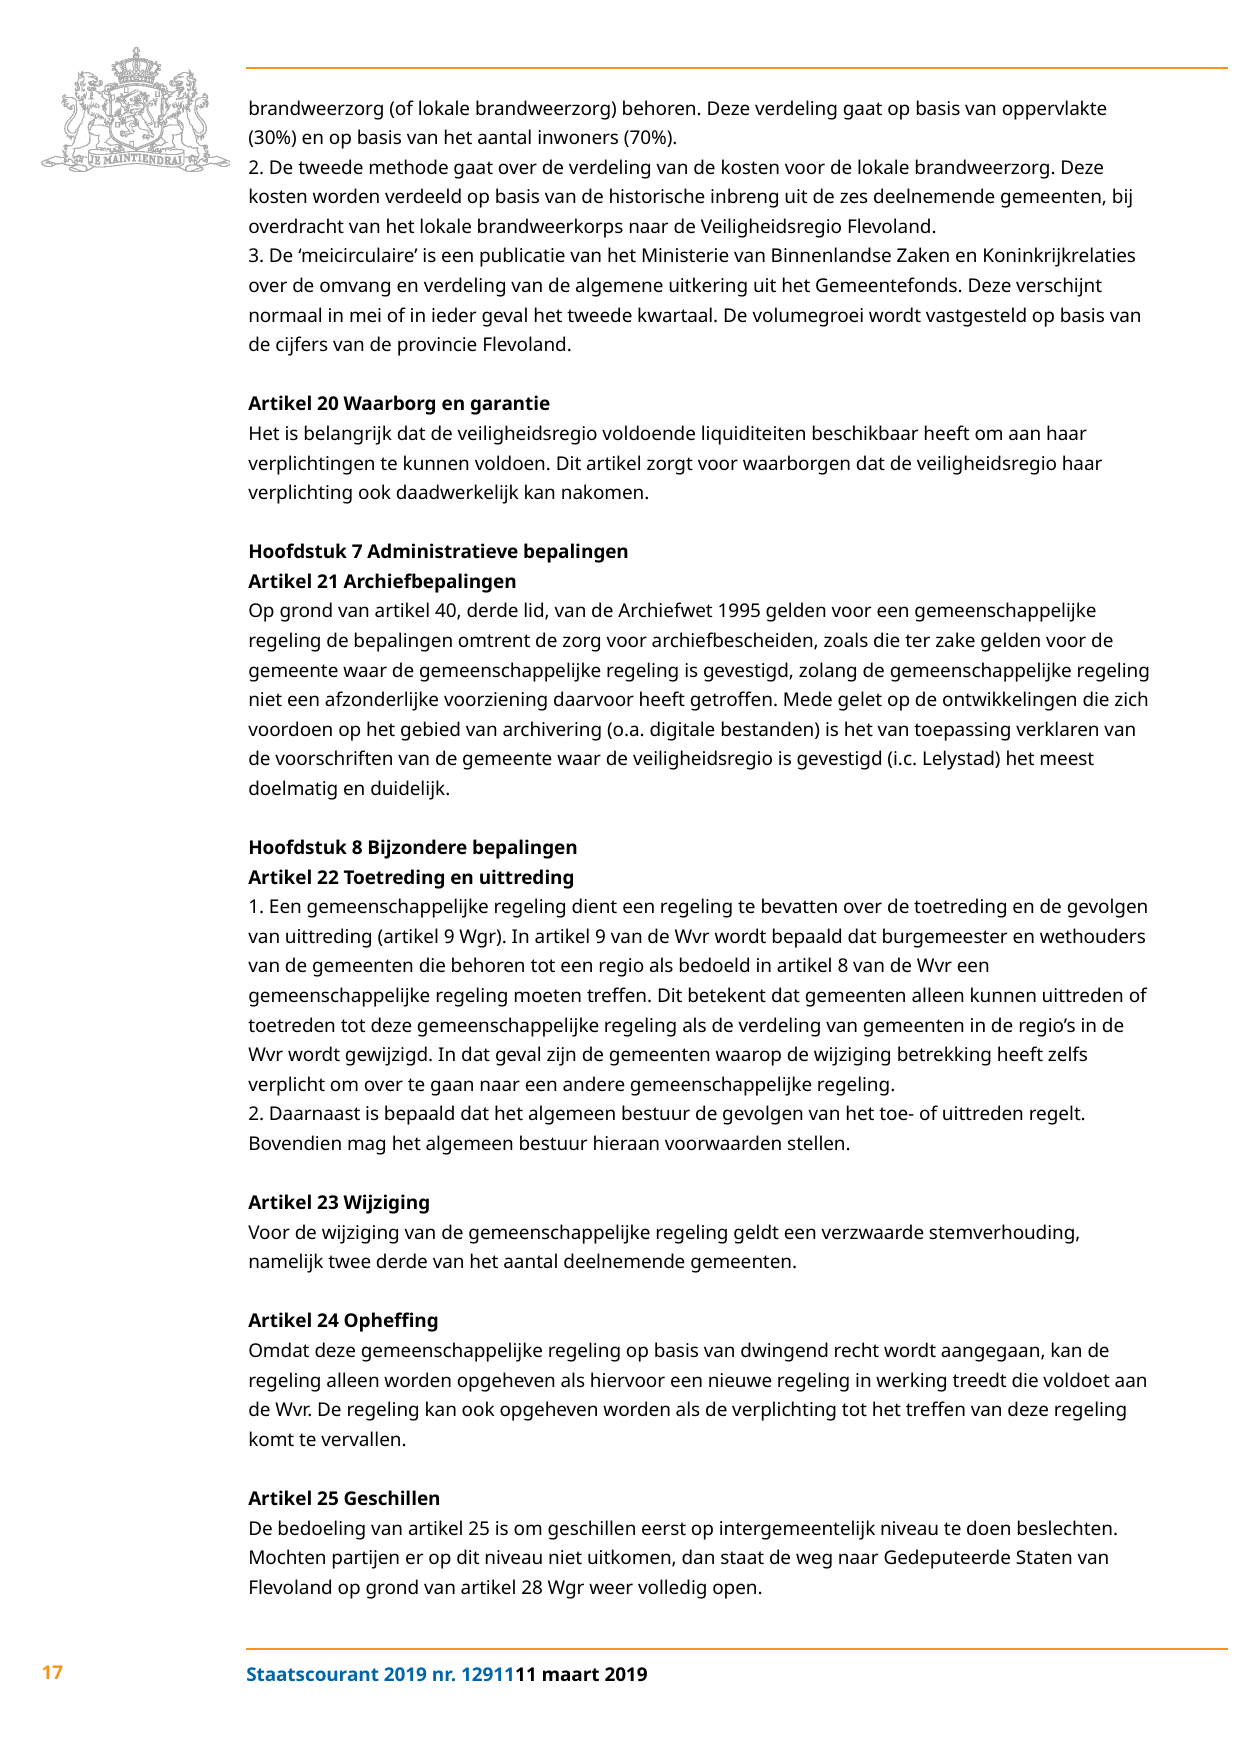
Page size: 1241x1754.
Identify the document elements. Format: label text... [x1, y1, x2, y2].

text Op grond van artikel 40, derde lid, van de Archiefwet 1995 gelden voor een gemeenschappelijke regeling de bepalingen omtrent de zorg voor archiefbescheiden, zoals die ter zake gelden voor de gemeente waar de gemeenschappelijke regeling is gevestigd, zolang de gemeenschappelijke regeling niet een afzonderlijke voorziening daarvoor heeft getroffen. Mede gelet op de ontwikkelingen die zich voordoen op het gebied van archivering (o.a. digitale bestanden) is het van toepassing verklaren van de voorschriften van de gemeente waar de veiligheidsregio is gevestigd (i.c. Lelystad) het meest doelmatig en duidelijk. [248, 598, 1152, 801]
text brandweerzorg (of lokale brandweerzorg) behoren. Deze verdeling gaat op basis van oppervlakte (30%) en op basis van het aantal inwoners (70%). [248, 95, 1152, 150]
text Het is belangrijk dat de veiligheidsregio voldoende liquiditeiten beschikbaar heeft om aan haar verplichtingen te kunnen voldoen. Dit artikel zorgt voor waarborgen dat de veiligheidsregio haar verplichting ook daadwerkelijk kan nakomen. [248, 420, 1152, 505]
text Hoofdstuk 7 Administratieve bepalingen [248, 538, 1152, 564]
text Hoofdstuk 8 Bijzondere bepalingen [248, 834, 1152, 860]
text 2. De tweede methode gaat over de verdeling van de kosten voor de lokale brandweerzorg. Deze kosten worden verdeeld op basis van de historische inbreng uit de zes deelnemende gemeenten, bij overdracht van het lokale brandweerkorps naar de Veiligheidsregio Flevoland. [248, 154, 1152, 239]
text 2. Daarnaast is bepaald dat het algemeen bestuur de gevolgen van het toe- of uittreden regelt. Bovendien mag het algemeen bestuur hieraan voorwaarden stellen. [248, 1101, 1152, 1156]
text Artikel 24 Opheffing [248, 1308, 1152, 1333]
text Artikel 20 Waarborg en garantie [248, 391, 1152, 416]
text 3. De ‘meicirculaire’ is een publicatie van het Ministerie van Binnenlandse Zaken en Koninkrijkrelaties over de omvang en verdeling van de algemene uitkering uit het Gemeentefonds. Deze verschijnt normaal in mei of in ieder geval het tweede kwartaal. De volumegroei wordt vastgesteld op basis van de cijfers van de provincie Flevoland. [248, 243, 1152, 357]
text Artikel 25 Geschillen [248, 1485, 1152, 1511]
text 1. Een gemeenschappelijke regeling dient een regeling te bevatten over de toetreding en de gevolgen van uittreding (artikel 9 Wgr). In artikel 9 van de Wvr wordt bepaald dat burgemeester en wethouders van de gemeenten die behoren tot een regio als bedoeld in artikel 8 van de Wvr een gemeenschappelijke regeling moeten treffen. Dit betekent dat gemeenten alleen kunnen uittreden of toetreden tot deze gemeenschappelijke regeling als de verdeling van gemeenten in de regio’s in de Wvr wordt gewijzigd. In dat geval zijn de gemeenten waarop de wijziging betrekking heeft zelfs verplicht om over te gaan naar een andere gemeenschappelijke regeling. [248, 893, 1152, 1097]
text Artikel 22 Toetreding en uittreding [248, 864, 1152, 890]
picture [41, 47, 231, 172]
text Artikel 23 Wijziging [248, 1189, 1152, 1215]
text De bedoeling van artikel 25 is om geschillen eerst op intergemeentelijk niveau te doen beslechten. Mochten partijen er op dit niveau niet uitkomen, dan staat de weg naar Gedeputeerde Staten van Flevoland op grond van artikel 28 Wgr weer volledig open. [248, 1515, 1152, 1600]
text Voor de wijziging van de gemeenschappelijke regeling geldt een verzwaarde stemverhouding, namelijk twee derde van het aantal deelnemende gemeenten. [248, 1219, 1152, 1274]
text Artikel 21 Archiefbepalingen [248, 568, 1152, 594]
text Omdat deze gemeenschappelijke regeling op basis van dwingend recht wordt aangegaan, kan de regeling alleen worden opgeheven als hiervoor een nieuwe regeling in werking treedt die voldoet aan de Wvr. De regeling kan ook opgeheven worden als de verplichting tot het treffen van deze regeling komt te vervallen. [248, 1337, 1152, 1452]
